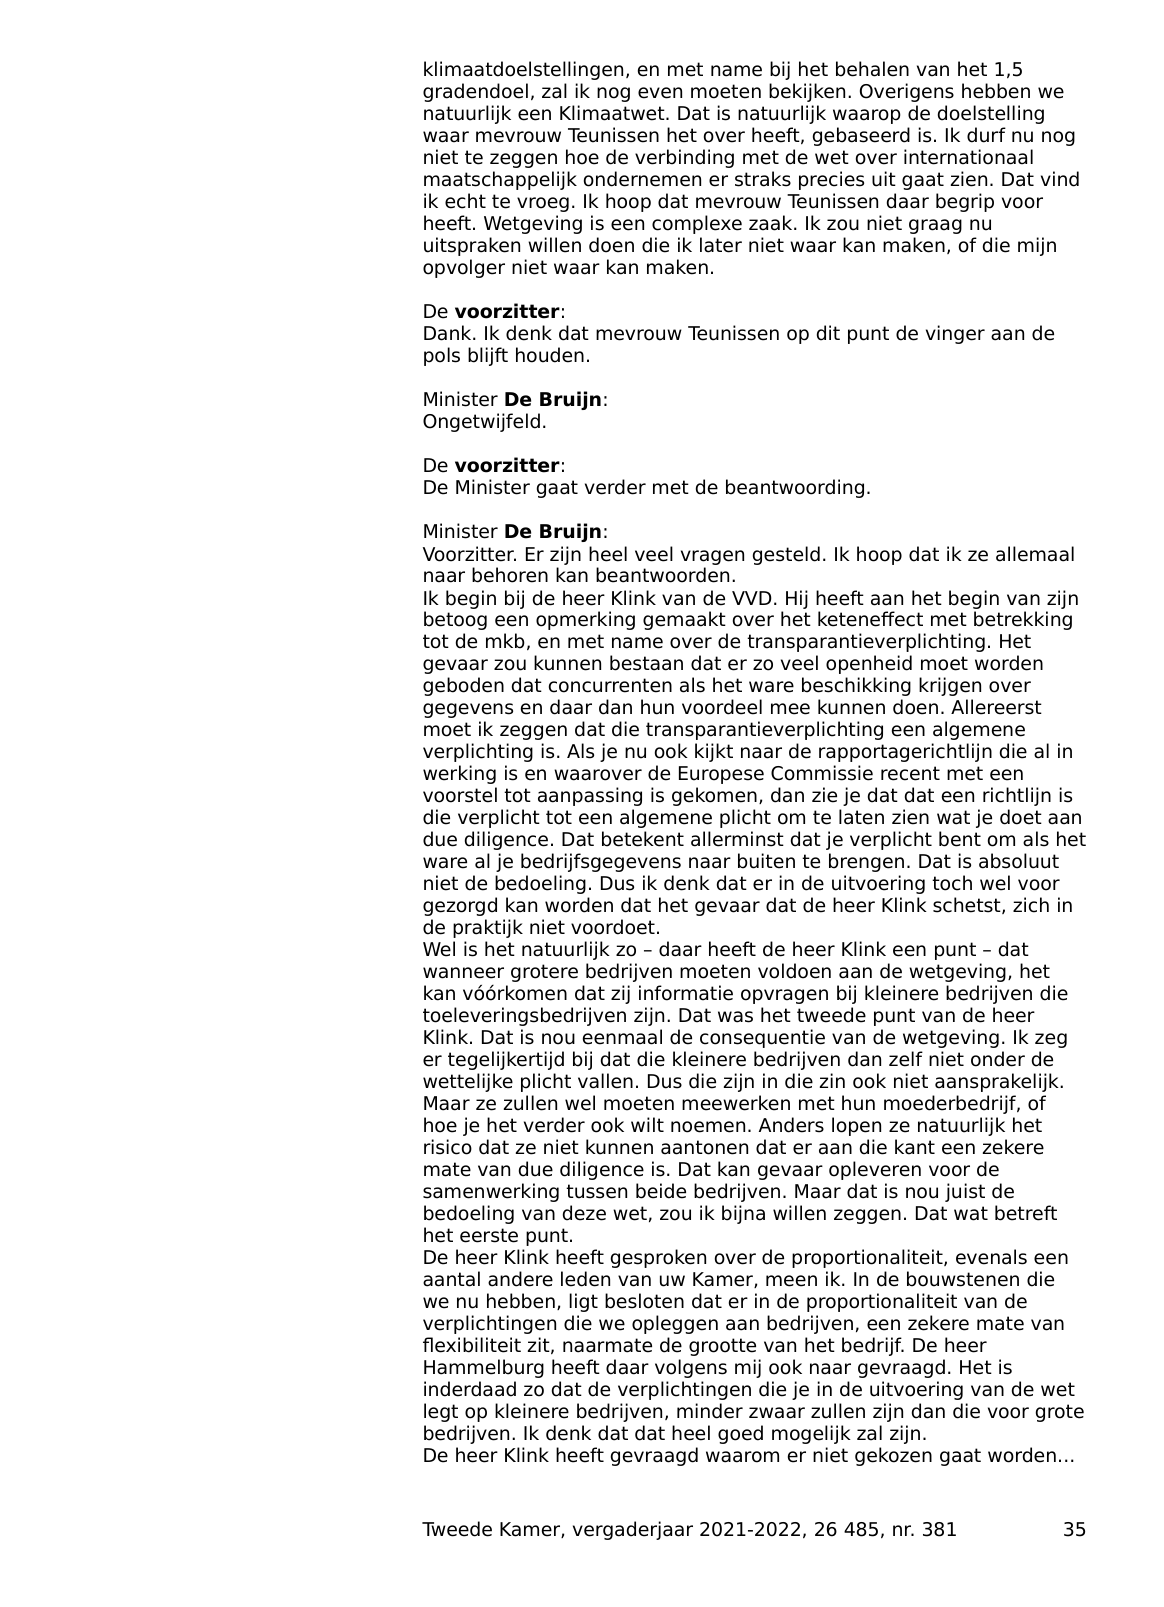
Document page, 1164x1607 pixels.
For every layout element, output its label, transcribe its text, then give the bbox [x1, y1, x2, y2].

text Voorzitter. Er zijn heel veel vragen gesteld. Ik hoop dat ik ze allemaal naar behoren kan beantwoorden. [422, 543, 1087, 587]
text De Minister gaat verder met de beantwoording. [422, 477, 1087, 499]
text De heer Klink heeft gevraagd waarom er niet gekozen gaat worden... [422, 1444, 1087, 1467]
text De voorzitter: [422, 301, 1087, 323]
text klimaatdoelstellingen, en met name bij het behalen van het 1,5 gradendoel, zal ik nog even moeten bekijken. Overigens hebben we natuurlijk een Klimaatwet. Dat is natuurlijk waarop de doelstelling waar mevrouw Teunissen het over heeft, gebaseerd is. Ik durf nu nog niet te zeggen hoe de verbinding met de wet over internationaal maatschappelijk ondernemen er straks precies uit gaat zien. Dat vind ik echt te vroeg. Ik hoop dat mevrouw Teunissen daar begrip voor heeft. Wetgeving is een complexe zaak. Ik zou niet graag nu uitspraken willen doen die ik later niet waar kan maken, of die mijn opvolger niet waar kan maken. [422, 59, 1087, 279]
text Wel is het natuurlijk zo – daar heeft de heer Klink een punt – dat wanneer grotere bedrijven moeten voldoen aan de wetgeving, het kan vóórkomen dat zij informatie opvragen bij kleinere bedrijven die toeleveringsbedrijven zijn. Dat was het tweede punt van de heer Klink. Dat is nou eenmaal de consequentie van de wetgeving. Ik zeg er tegelijkertijd bij dat die kleinere bedrijven dan zelf niet onder de wettelijke plicht vallen. Dus die zijn in die zin ook niet aansprakelijk. Maar ze zullen wel moeten meewerken met hun moederbedrijf, of hoe je het verder ook wilt noemen. Anders lopen ze natuurlijk het risico dat ze niet kunnen aantonen dat er aan die kant een zekere mate van due diligence is. Dat kan gevaar opleveren voor de samenwerking tussen beide bedrijven. Maar dat is nou juist de bedoeling van deze wet, zou ik bijna willen zeggen. Dat wat betreft het eerste punt. [422, 939, 1087, 1247]
text Ik begin bij de heer Klink van de VVD. Hij heeft aan het begin van zijn betoog een opmerking gemaakt over het keteneffect met betrekking tot de mkb, en met name over de transparantieverplichting. Het gevaar zou kunnen bestaan dat er zo veel openheid moet worden geboden dat concurrenten als het ware beschikking krijgen over gegevens en daar dan hun voordeel mee kunnen doen. Allereerst moet ik zeggen dat die transparantieverplichting een algemene verplichting is. Als je nu ook kijkt naar de rapportagerichtlijn die al in werking is en waarover de Europese Commissie recent met een voorstel tot aanpassing is gekomen, dan zie je dat dat een richtlijn is die verplicht tot een algemene plicht om te laten zien wat je doet aan due diligence. Dat betekent allerminst dat je verplicht bent om als het ware al je bedrijfsgegevens naar buiten te brengen. Dat is absoluut niet de bedoeling. Dus ik denk dat er in de uitvoering toch wel voor gezorgd kan worden dat het gevaar dat de heer Klink schetst, zich in de praktijk niet voordoet. [422, 587, 1087, 939]
text De voorzitter: [422, 455, 1087, 477]
text Dank. Ik denk dat mevrouw Teunissen op dit punt de vinger aan de pols blijft houden. [422, 323, 1087, 367]
text De heer Klink heeft gesproken over de proportionaliteit, evenals een aantal andere leden van uw Kamer, meen ik. In de bouwstenen die we nu hebben, ligt besloten dat er in de proportionaliteit van de verplichtingen die we opleggen aan bedrijven, een zekere mate van flexibiliteit zit, naarmate de grootte van het bedrijf. De heer Hammelburg heeft daar volgens mij ook naar gevraagd. Het is inderdaad zo dat de verplichtingen die je in de uitvoering van de wet legt op kleinere bedrijven, minder zwaar zullen zijn dan die voor grote bedrijven. Ik denk dat dat heel goed mogelijk zal zijn. [422, 1247, 1087, 1444]
text Ongetwijfeld. [422, 411, 1087, 433]
text Minister De Bruijn: [422, 521, 1087, 543]
text Minister De Bruijn: [422, 389, 1087, 411]
